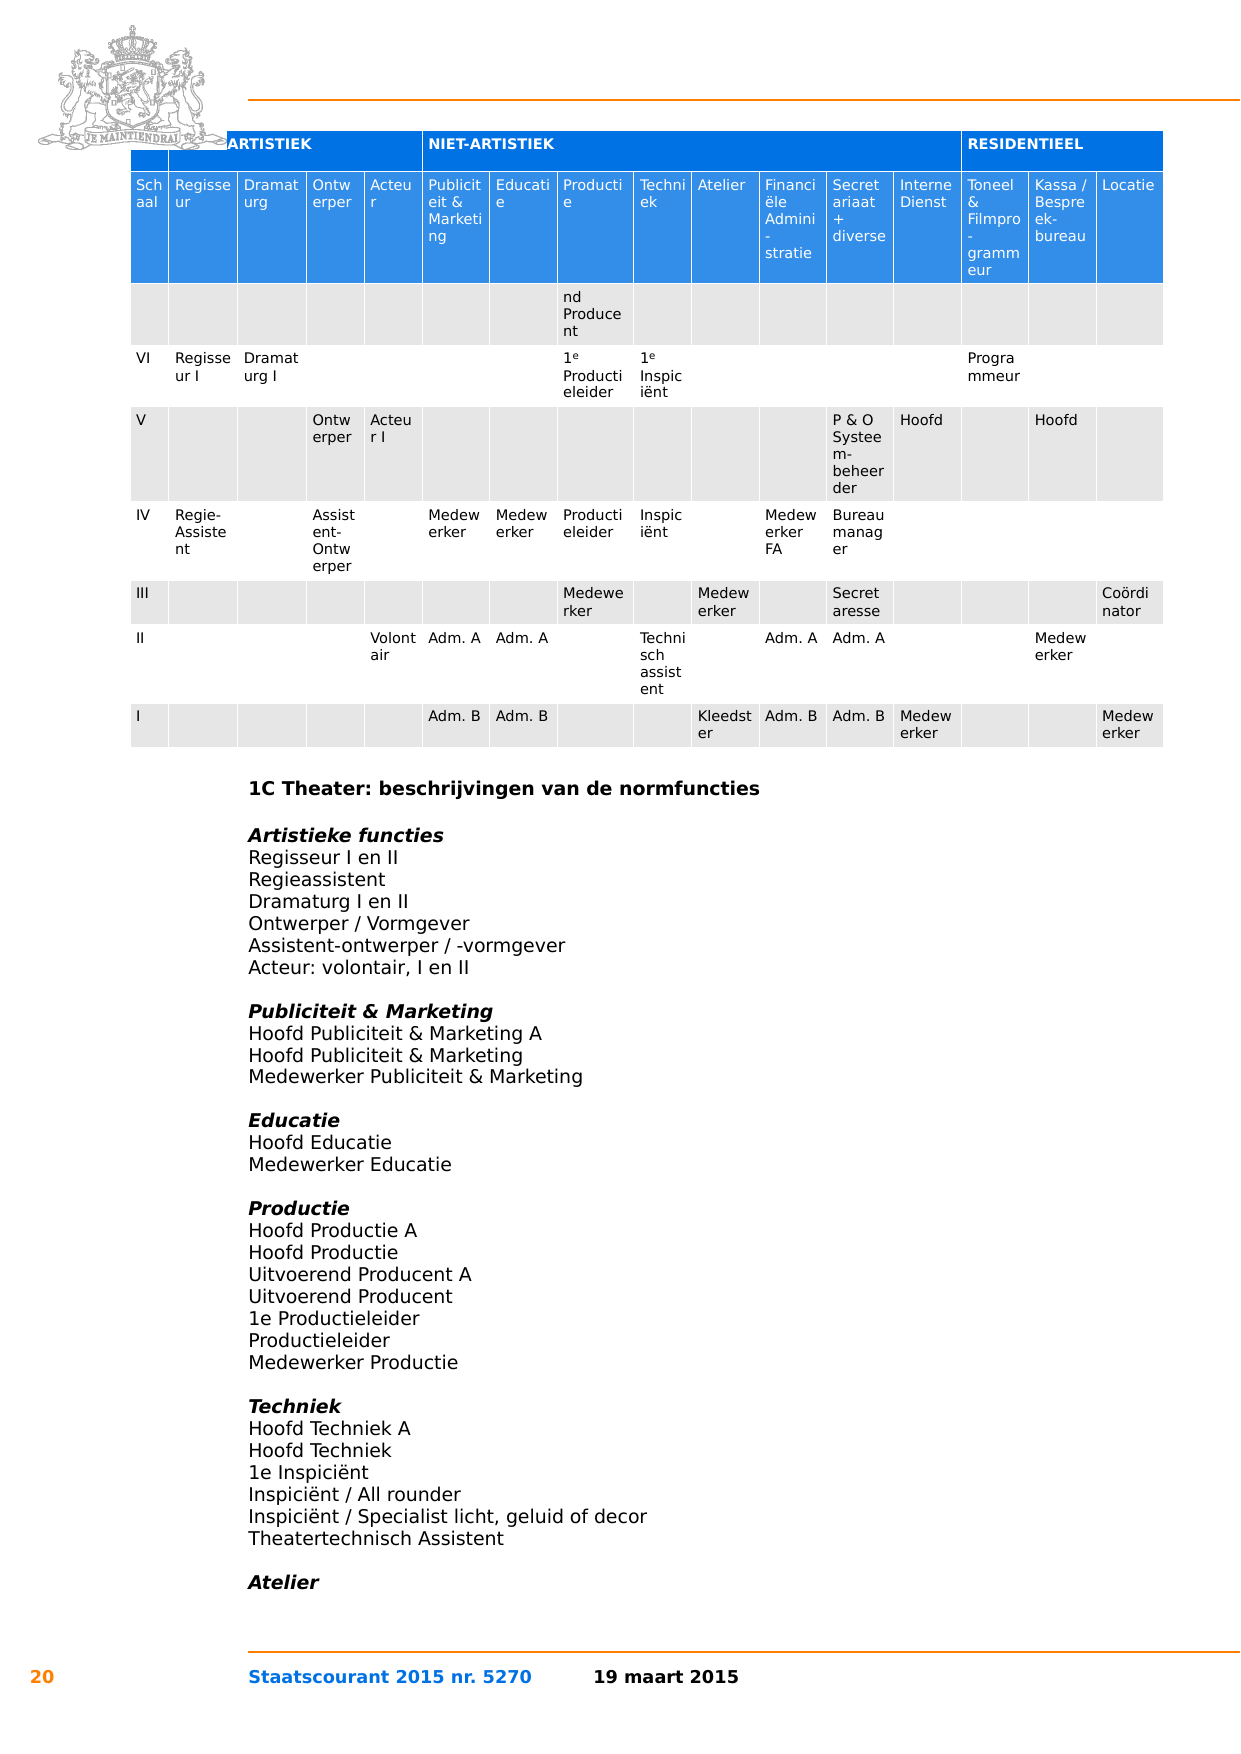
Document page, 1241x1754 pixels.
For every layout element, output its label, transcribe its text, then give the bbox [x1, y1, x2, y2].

table_cell Financiële Admini- stratie [760, 172, 826, 283]
text Medewerker Publiciteit & Marketing [248, 1066, 1163, 1088]
table_cell Ontwerper [307, 407, 364, 501]
text Hoofd Techniek [248, 1440, 1163, 1462]
table_cell Hoofd [894, 407, 961, 501]
table_cell [692, 625, 759, 702]
text Assistent-ontwerper / -vormgever [248, 935, 1163, 957]
table_cell [894, 581, 961, 624]
text Medewerker Productie [248, 1352, 1163, 1374]
table_cell [490, 581, 557, 624]
table_cell Adm. A [490, 625, 557, 702]
text Hoofd Productie A [248, 1220, 1163, 1242]
table_cell Kleedster [692, 704, 759, 747]
table_cell [490, 407, 557, 501]
table_cell [1097, 503, 1163, 580]
text Theatertechnisch Assistent [248, 1528, 1163, 1550]
table_cell nd Producent [558, 284, 633, 345]
text Hoofd Publiciteit & Marketing [248, 1044, 1163, 1066]
table_cell [131, 284, 168, 345]
table_cell [169, 407, 237, 501]
table_cell Programmeur [962, 346, 1028, 406]
table_cell Adm. B [490, 704, 557, 747]
table_header RESIDENTIEEL [962, 131, 1163, 171]
table_cell Ontwerper [307, 172, 364, 283]
table_cell [238, 704, 306, 747]
table_cell Interne Dienst [894, 172, 961, 283]
table_cell Techniek [634, 172, 691, 283]
table_cell [894, 625, 961, 702]
table_cell Adm. A [423, 625, 489, 702]
table_cell [1029, 346, 1096, 406]
text Publiciteit & Marketing [248, 1001, 1163, 1022]
table_cell III [131, 581, 168, 624]
table_cell [827, 284, 893, 345]
table_cell Adm. B [423, 704, 489, 747]
text Hoofd Productie [248, 1242, 1163, 1264]
table_cell [692, 284, 759, 345]
table_cell [1097, 284, 1163, 345]
table_cell Dramaturg I [238, 346, 306, 406]
table_cell Productie [558, 172, 633, 283]
table_cell I [131, 704, 168, 747]
text Acteur: volontair, I en II [248, 957, 1163, 979]
table_cell Medewerker [558, 581, 633, 624]
table_cell Adm. B [760, 704, 826, 747]
table_cell [238, 503, 306, 580]
table_header NIET-ARTISTIEK [423, 131, 961, 171]
text Atelier [248, 1572, 1163, 1593]
table_cell [423, 407, 489, 501]
picture [38, 25, 227, 150]
table_cell [634, 407, 691, 501]
table_cell P & O Systeem-beheerder [827, 407, 893, 501]
table_cell Technisch assistent [634, 625, 691, 702]
table_cell Volontair [365, 625, 422, 702]
table_cell [423, 581, 489, 624]
table_header ARTISTIEK [169, 131, 422, 171]
table_cell Medewerker [490, 503, 557, 580]
table_cell [1029, 704, 1096, 747]
text Medewerker Educatie [248, 1154, 1163, 1176]
table_cell [558, 625, 633, 702]
text Productie [248, 1198, 1163, 1220]
table_cell Medewerker [1097, 704, 1163, 747]
table_cell II [131, 625, 168, 702]
table_cell Kassa / Bespreek-bureau [1029, 172, 1096, 283]
text Uitvoerend Producent A [248, 1264, 1163, 1286]
table_cell Hoofd [1029, 407, 1096, 501]
table_cell [692, 346, 759, 406]
text Techniek [248, 1396, 1163, 1418]
text Hoofd Techniek A [248, 1418, 1163, 1440]
text Educatie [248, 1110, 1163, 1132]
table_cell Assistent- Ontwerper [307, 503, 364, 580]
table_cell [962, 704, 1028, 747]
table_cell Bureaumanager [827, 503, 893, 580]
table_cell Medewerker [692, 581, 759, 624]
table_cell [1097, 346, 1163, 406]
table_cell Adm. A [827, 625, 893, 702]
table_cell [634, 704, 691, 747]
table_cell [962, 625, 1028, 702]
table_cell [894, 503, 961, 580]
subtitle 1C Theater: beschrijvingen van de normfuncties [248, 778, 1163, 800]
table_cell [238, 581, 306, 624]
table_cell Adm. B [827, 704, 893, 747]
table_cell [238, 625, 306, 702]
table_cell Acteur [365, 172, 422, 283]
text Uitvoerend Producent [248, 1286, 1163, 1308]
text Regieassistent [248, 869, 1163, 891]
table_cell Medewerker FA [760, 503, 826, 580]
table_cell [962, 581, 1028, 624]
text Hoofd Educatie [248, 1132, 1163, 1154]
table_cell Dramaturg [238, 172, 306, 283]
table_cell 1e Productieleider [558, 346, 633, 406]
table_cell [365, 503, 422, 580]
table_cell Regie- Assistent [169, 503, 237, 580]
table_cell [634, 581, 691, 624]
table_cell Secretariaat + diverse [827, 172, 893, 283]
table_cell Regisseur [169, 172, 237, 283]
text Artistieke functies [248, 825, 1163, 847]
table_cell Atelier [692, 172, 759, 283]
text Ontwerper / Vormgever [248, 913, 1163, 935]
table_cell [760, 284, 826, 345]
table_cell Schaal [131, 172, 168, 283]
table_cell VI [131, 346, 168, 406]
table_cell Inspiciënt [634, 503, 691, 580]
table_cell [307, 284, 364, 345]
table_cell [307, 704, 364, 747]
table_cell [238, 407, 306, 501]
table_cell [692, 407, 759, 501]
table_cell [558, 407, 633, 501]
text Dramaturg I en II [248, 891, 1163, 913]
text Inspiciënt / Specialist licht, geluid of decor [248, 1506, 1163, 1528]
table_cell [1029, 284, 1096, 345]
table_cell [169, 581, 237, 624]
table_cell [894, 346, 961, 406]
table_cell [962, 407, 1028, 501]
table_cell [1029, 503, 1096, 580]
table_cell 1e Inspiciënt [634, 346, 691, 406]
table_header [131, 150, 168, 171]
table_cell Adm. A [760, 625, 826, 702]
table_cell Regisseur I [169, 346, 237, 406]
table_cell [365, 346, 422, 406]
table_cell [307, 346, 364, 406]
text Inspiciënt / All rounder [248, 1484, 1163, 1506]
table_cell [1097, 625, 1163, 702]
table_cell [1029, 581, 1096, 624]
table_cell [365, 284, 422, 345]
table_cell [634, 284, 691, 345]
table_cell [365, 581, 422, 624]
table_cell [490, 346, 557, 406]
table_cell IV [131, 503, 168, 580]
table_cell [169, 625, 237, 702]
text 1e Productieleider [248, 1308, 1163, 1330]
table_cell [962, 503, 1028, 580]
table_cell [169, 704, 237, 747]
table_cell [365, 704, 422, 747]
table_cell Acteur I [365, 407, 422, 501]
table_cell [307, 581, 364, 624]
table_cell [760, 407, 826, 501]
table_cell [692, 503, 759, 580]
table_cell [490, 284, 557, 345]
table_cell Locatie [1097, 172, 1163, 283]
table_cell [827, 346, 893, 406]
table_cell Medewerker [1029, 625, 1096, 702]
table_cell Publiciteit & Marketing [423, 172, 489, 283]
table_cell [423, 346, 489, 406]
table_cell [307, 625, 364, 702]
table_cell [423, 284, 489, 345]
table_cell [169, 284, 237, 345]
table_cell Productieleider [558, 503, 633, 580]
table_cell [238, 284, 306, 345]
table_cell [894, 284, 961, 345]
text Regisseur I en II [248, 847, 1163, 869]
table_cell [760, 346, 826, 406]
table_cell [962, 284, 1028, 345]
table_cell Medewerker [423, 503, 489, 580]
table_cell Coördinator [1097, 581, 1163, 624]
table_cell [558, 704, 633, 747]
text Hoofd Publiciteit & Marketing A [248, 1022, 1163, 1044]
table_cell Secretaresse [827, 581, 893, 624]
table_cell Toneel & Filmpro-grammeur [962, 172, 1028, 283]
table_cell Educatie [490, 172, 557, 283]
table_cell Medewerker [894, 704, 961, 747]
table_cell [1097, 407, 1163, 501]
text 1e Inspiciënt [248, 1462, 1163, 1484]
table_cell [760, 581, 826, 624]
table_cell V [131, 407, 168, 501]
text Productieleider [248, 1330, 1163, 1352]
